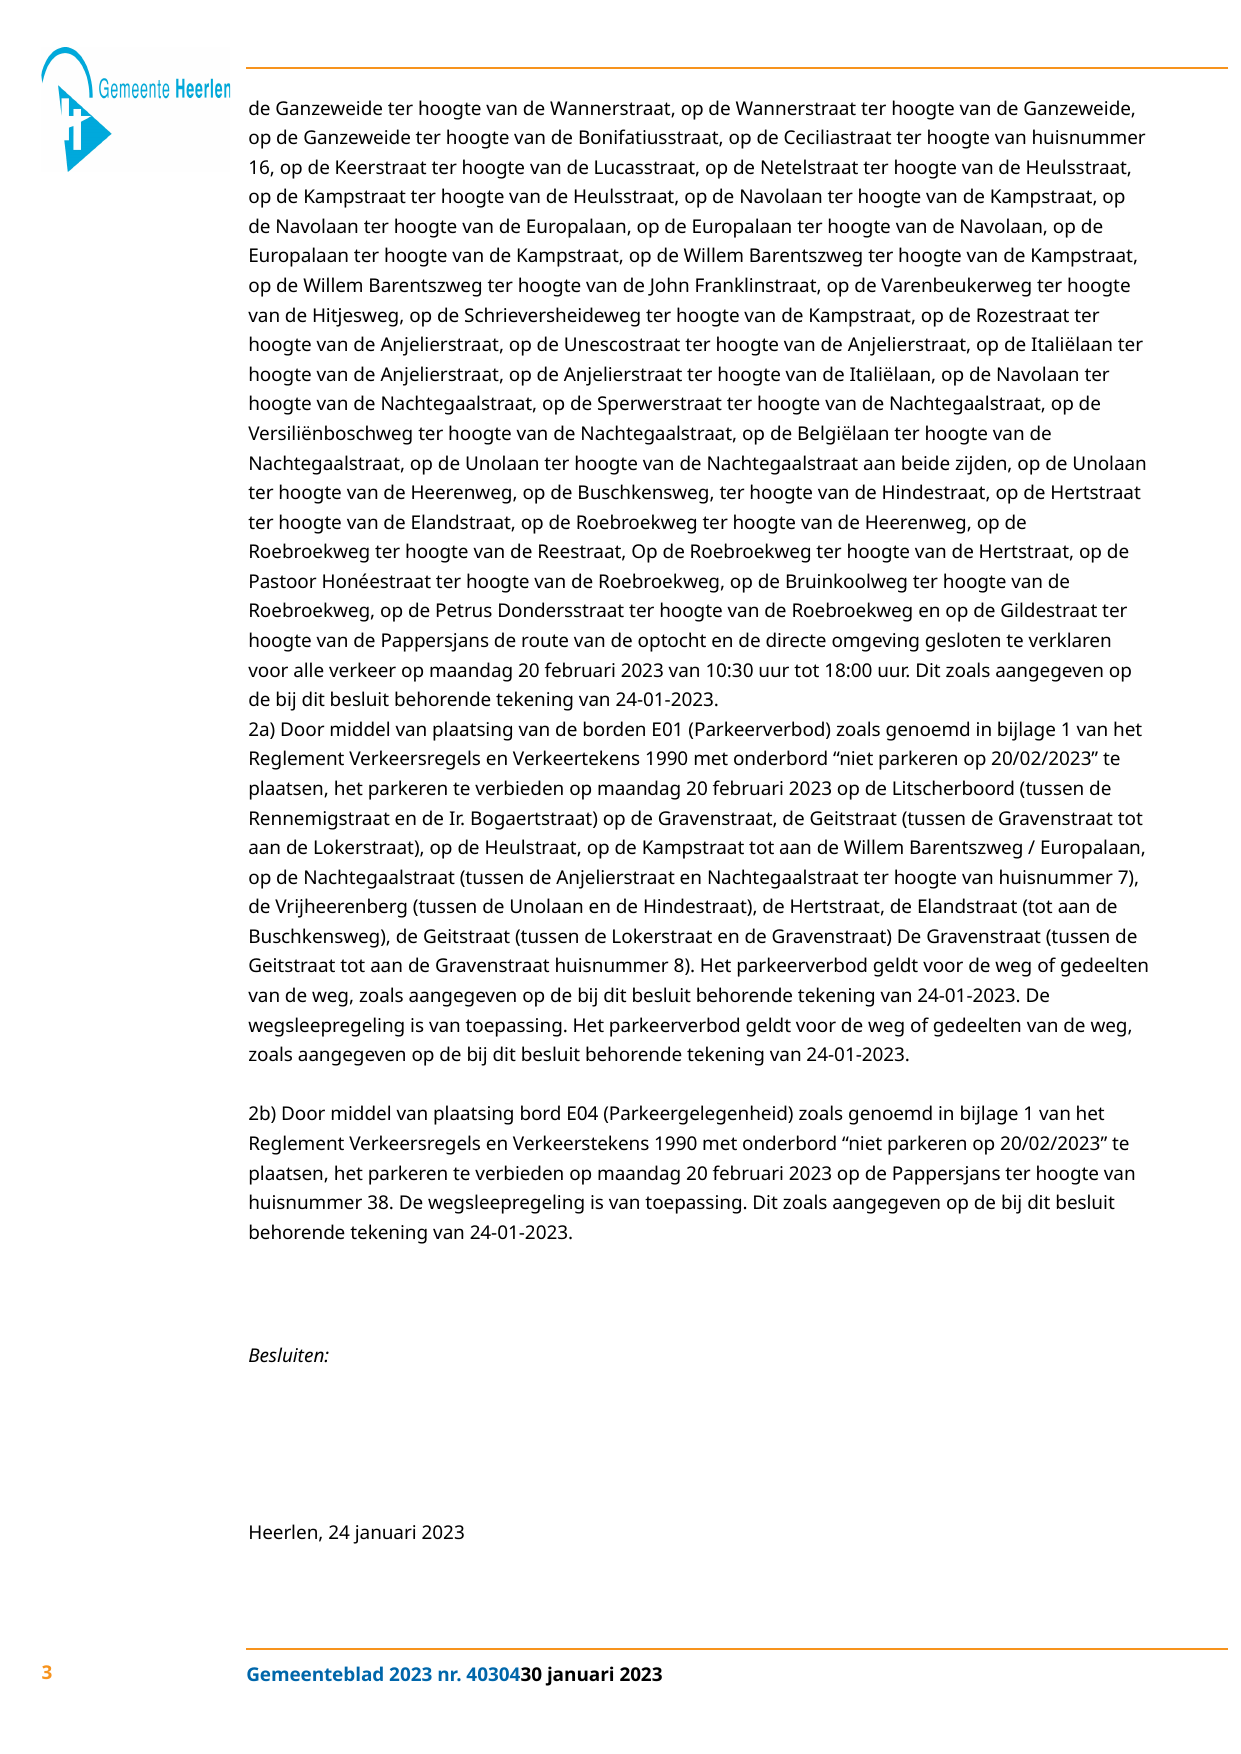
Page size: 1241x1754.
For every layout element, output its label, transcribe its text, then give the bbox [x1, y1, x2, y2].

text de Ganzeweide ter hoogte van de Wannerstraat, op de Wannerstraat ter hoogte van de Ganzeweide, op de Ganzeweide ter hoogte van de Bonifatiusstraat, op de Ceciliastraat ter hoogte van huisnummer 16, op de Keerstraat ter hoogte van de Lucasstraat, op de Netelstraat ter hoogte van de Heulsstraat, op de Kampstraat ter hoogte van de Heulsstraat, op de Navolaan ter hoogte van de Kampstraat, op de Navolaan ter hoogte van de Europalaan, op de Europalaan ter hoogte van de Navolaan, op de Europalaan ter hoogte van de Kampstraat, op de Willem Barentszweg ter hoogte van de Kampstraat, op de Willem Barentszweg ter hoogte van de John Franklinstraat, op de Varenbeukerweg ter hoogte van de Hitjesweg, op de Schrieversheideweg ter hoogte van de Kampstraat, op de Rozestraat ter hoogte van de Anjelierstraat, op de Unescostraat ter hoogte van de Anjelierstraat, op de Italiëlaan ter hoogte van de Anjelierstraat, op de Anjelierstraat ter hoogte van de Italiëlaan, op de Navolaan ter hoogte van de Nachtegaalstraat, op de Sperwerstraat ter hoogte van de Nachtegaalstraat, op de Versiliënboschweg ter hoogte van de Nachtegaalstraat, op de Belgiëlaan ter hoogte van de Nachtegaalstraat, op de Unolaan ter hoogte van de Nachtegaalstraat aan beide zijden, op de Unolaan ter hoogte van de Heerenweg, op de Buschkensweg, ter hoogte van de Hindestraat, op de Hertstraat ter hoogte van de Elandstraat, op de Roebroekweg ter hoogte van de Heerenweg, op de Roebroekweg ter hoogte van de Reestraat, Op de Roebroekweg ter hoogte van de Hertstraat, op de Pastoor Honéestraat ter hoogte van de Roebroekweg, op de Bruinkoolweg ter hoogte van de Roebroekweg, op de Petrus Dondersstraat ter hoogte van de Roebroekweg en op de Gildestraat ter hoogte van de Pappersjans de route van de optocht en de directe omgeving gesloten te verklaren voor alle verkeer op maandag 20 februari 2023 van 10:30 uur tot 18:00 uur. Dit zoals aangegeven op de bij dit besluit behorende tekening van 24-01-2023. [248, 95, 1152, 712]
picture [41, 47, 59, 70]
text Besluiten: [248, 1342, 1152, 1368]
text 2b) Door middel van plaatsing bord E04 (Parkeergelegenheid) zoals genoemd in bijlage 1 van het Reglement Verkeersregels en Verkeerstekens 1990 met onderbord “niet parkeren op 20/02/2023” te plaatsen, het parkeren te verbieden op maandag 20 februari 2023 op de Pappersjans ter hoogte van huisnummer 38. De wegsleepregeling is van toepassing. Dit zoals aangegeven op de bij dit besluit behorende tekening van 24-01-2023. [248, 1101, 1152, 1245]
text 2a) Door middel van plaatsing van de borden E01 (Parkeerverbod) zoals genoemd in bijlage 1 van het Reglement Verkeersregels en Verkeertekens 1990 met onderbord “niet parkeren op 20/02/2023” te plaatsen, het parkeren te verbieden op maandag 20 februari 2023 op de Litscherboord (tussen de Rennemigstraat en de Ir. Bogaertstraat) op de Gravenstraat, de Geitstraat (tussen de Gravenstraat tot aan de Lokerstraat), op de Heulstraat, op de Kampstraat tot aan de Willem Barentszweg / Europalaan, op de Nachtegaalstraat (tussen de Anjelierstraat en Nachtegaalstraat ter hoogte van huisnummer 7), de Vrijheerenberg (tussen de Unolaan en de Hindestraat), de Hertstraat, de Elandstraat (tot aan de Buschkensweg), de Geitstraat (tussen de Lokerstraat en de Gravenstraat) De Gravenstraat (tussen de Geitstraat tot aan de Gravenstraat huisnummer 8). Het parkeerverbod geldt voor de weg of gedeelten van de weg, zoals aangegeven op de bij dit besluit behorende tekening van 24-01-2023. De wegsleepregeling is van toepassing. Het parkeerverbod geldt voor de weg of gedeelten van de weg, zoals aangegeven op de bij dit besluit behorende tekening van 24-01-2023. [248, 716, 1152, 1067]
text Heerlen, 24 januari 2023 [248, 1519, 1152, 1545]
picture [41, 47, 231, 172]
